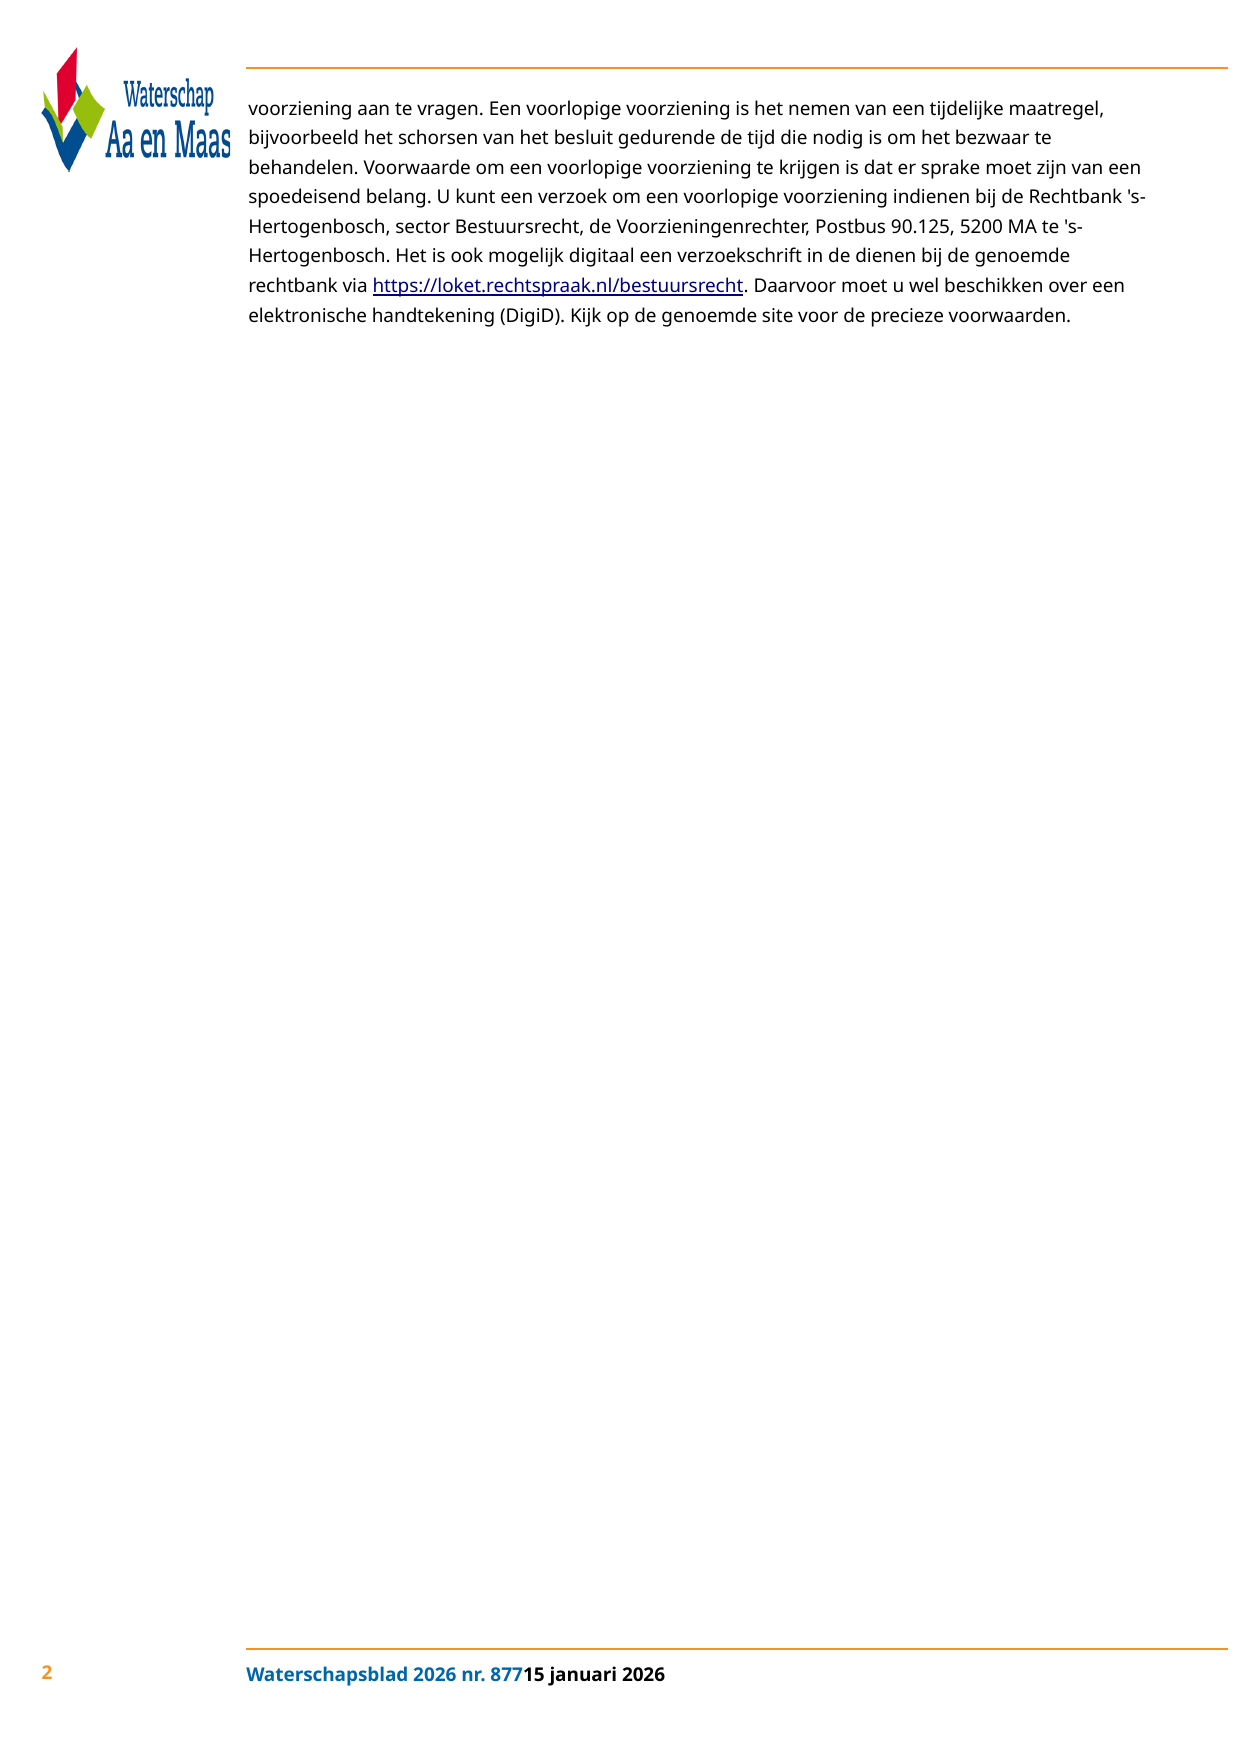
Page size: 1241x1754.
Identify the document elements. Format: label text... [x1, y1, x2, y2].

text voorziening aan te vragen. Een voorlopige voorziening is het nemen van een tijdelijke maatregel, bijvoorbeeld het schorsen van het besluit gedurende de tijd die nodig is om het bezwaar te behandelen. Voorwaarde om een voorlopige voorziening te krijgen is dat er sprake moet zijn van een spoedeisend belang. U kunt een verzoek om een voorlopige voorziening indienen bij de Rechtbank 's-Hertogenbosch, sector Bestuursrecht, de Voorzieningenrechter, Postbus 90.125, 5200 MA te 's-Hertogenbosch. Het is ook mogelijk digitaal een verzoekschrift in de dienen bij de genoemde rechtbank via https://loket.rechtspraak.nl/bestuursrecht. Daarvoor moet u wel beschikken over een elektronische handtekening (DigiD). Kijk op de genoemde site voor de precieze voorwaarden. [248, 95, 1152, 328]
picture [41, 47, 231, 172]
